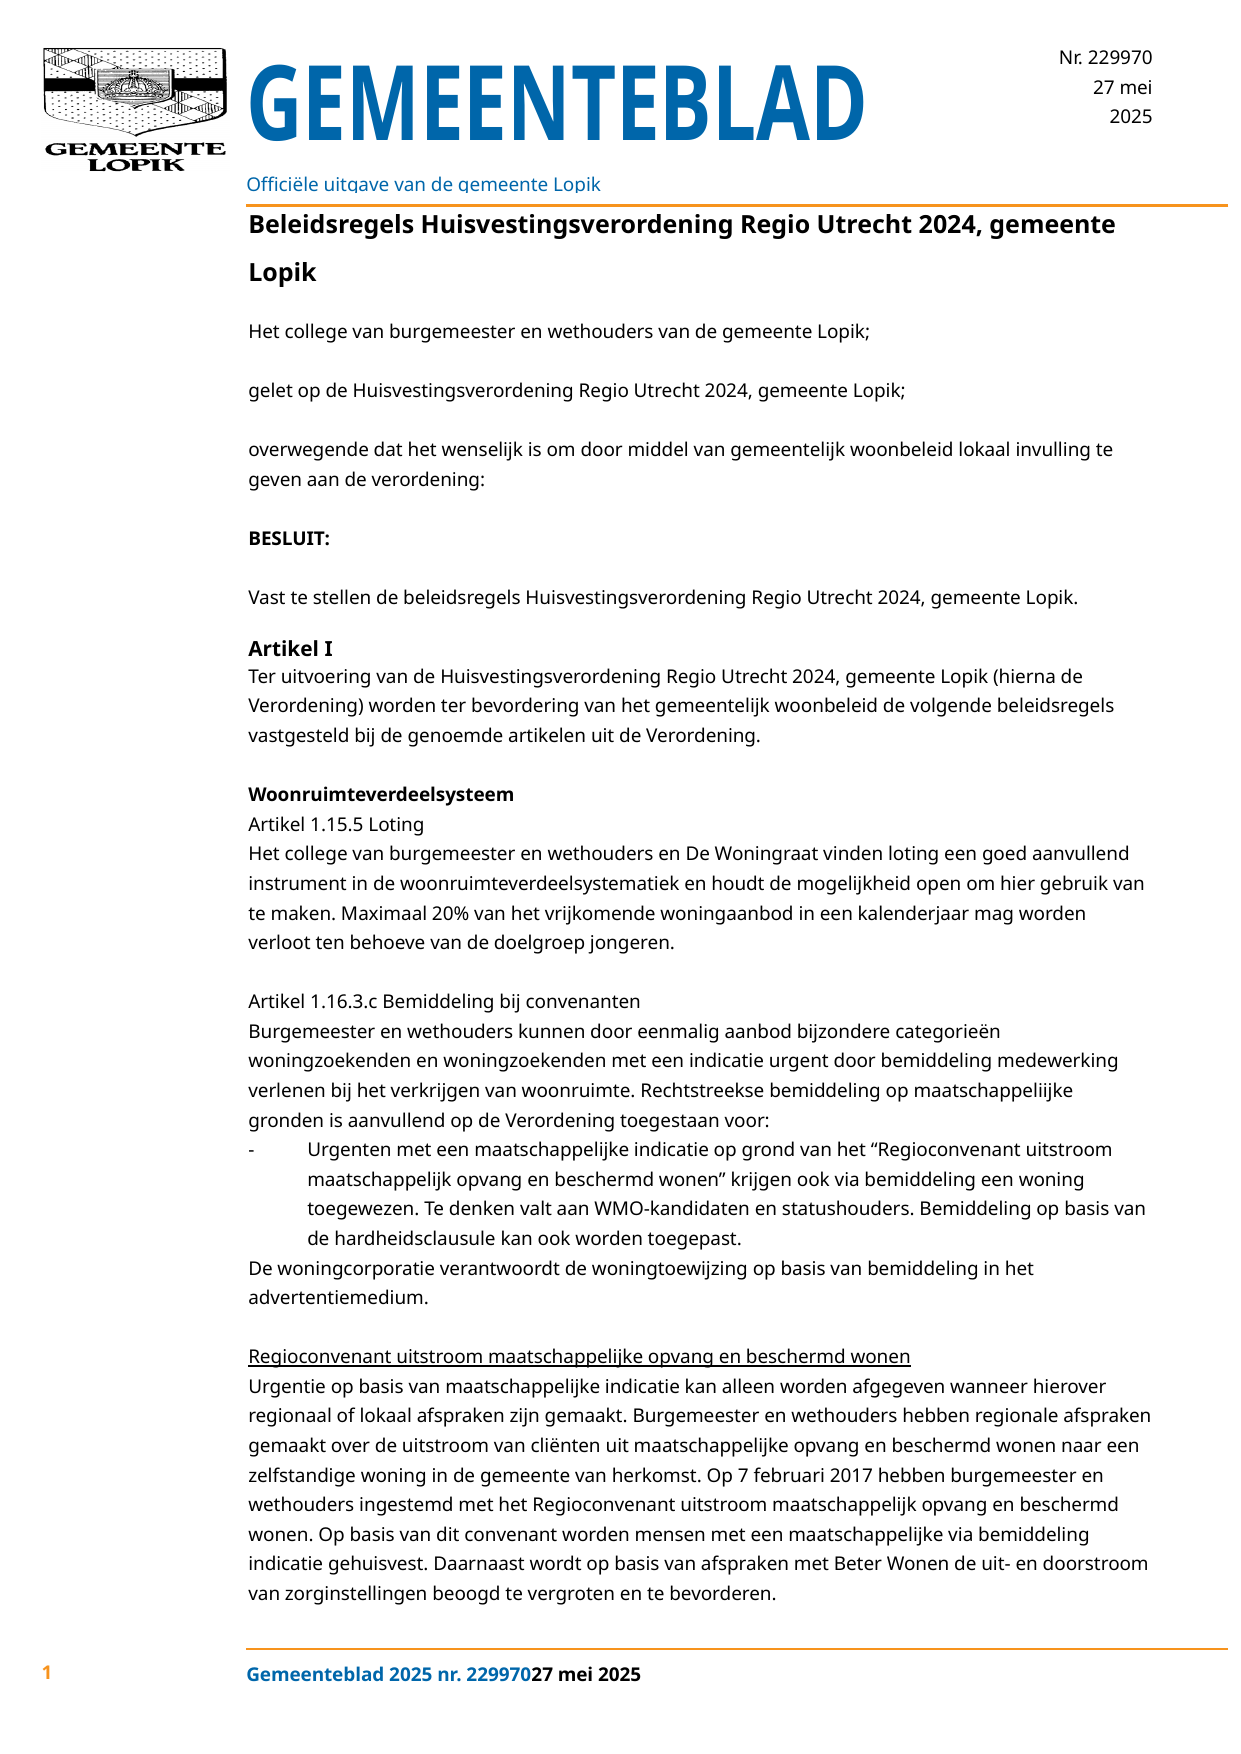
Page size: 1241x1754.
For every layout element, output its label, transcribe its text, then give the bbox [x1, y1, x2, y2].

text Burgemeester en wethouders kunnen door eenmalig aanbod bijzondere categorieën woningzoekenden en woningzoekenden met een indicatie urgent door bemiddeling medewerking verlenen bij het verkrijgen van woonruimte. Rechtstreekse bemiddeling op maatschappeliijke gronden is aanvullend op de Verordening toegestaan voor: [248, 1018, 1152, 1132]
text Artikel 1.16.3.c Bemiddeling bij convenanten [248, 988, 1152, 1014]
text BESLUIT: [248, 525, 1152, 551]
text Urgentie op basis van maatschappelijke indicatie kan alleen worden afgegeven wanneer hierover regionaal of lokaal afspraken zijn gemaakt. Burgemeester en wethouders hebben regionale afspraken gemaakt over de uitstroom van cliënten uit maatschappelijke opvang en beschermd wonen naar een zelfstandige woning in de gemeente van herkomst. Op 7 februari 2017 hebben burgemeester en wethouders ingestemd met het Regioconvenant uitstroom maatschappelijk opvang en beschermd wonen. Op basis van dit convenant worden mensen met een maatschappelijke via bemiddeling indicatie gehuisvest. Daarnaast wordt op basis van afspraken met Beter Wonen de uit- en doorstroom van zorginstellingen beoogd te vergroten en te bevorderen. [248, 1373, 1152, 1606]
text Woonruimteverdeelsysteem [248, 781, 1152, 807]
text Het college van burgemeester en wethouders van de gemeente Lopik; [248, 318, 1152, 344]
text Het college van burgemeester en wethouders en De Woningraat vinden loting een goed aanvullend instrument in de woonruimteverdeelsystematiek en houdt de mogelijkheid open om hier gebruik van te maken. Maximaal 20% van het vrijkomende woningaanbod in een kalenderjaar mag worden verloot ten behoeve van de doelgroep jongeren. [248, 841, 1152, 955]
list Urgenten met een maatschappelijke indicatie op grond van het “Regioconvenant uitstroom maatschappelijk opvang en beschermd wonen” krijgen ook via bemiddeling een woning toegewezen. Te denken valt aan WMO-kandidaten en statushouders. Bemiddeling op basis van de hardheidsclausule kan ook worden toegepast. [248, 1136, 1152, 1251]
text Regioconvenant uitstroom maatschappelijke opvang en beschermd wonen [248, 1343, 1152, 1369]
text De woningcorporatie verantwoordt de woningtoewijzing op basis van bemiddeling in het advertentiemedium. [248, 1255, 1152, 1310]
text Artikel 1.15.5 Loting [248, 811, 1152, 837]
text Beleidsregels Huisvestingsverordening Regio Utrecht 2024, gemeente Lopik [248, 207, 1152, 288]
text Vast te stellen de beleidsregels Huisvestingsverordening Regio Utrecht 2024, gemeente Lopik. [248, 584, 1152, 610]
text Ter uitvoering van de Huisvestingsverordening Regio Utrecht 2024, gemeente Lopik (hierna de Verordening) worden ter bevordering van het gemeentelijk woonbeleid de volgende beleidsregels vastgesteld bij de genoemde artikelen uit de Verordening. [248, 663, 1152, 748]
text gelet op de Huisvestingsverordening Regio Utrecht 2024, gemeente Lopik; [248, 377, 1152, 403]
text Artikel I [248, 634, 1152, 663]
text overwegende dat het wenselijk is om door middel van gemeentelijk woonbeleid lokaal invulling te geven aan de verordening: [248, 436, 1152, 492]
picture [41, 47, 231, 172]
